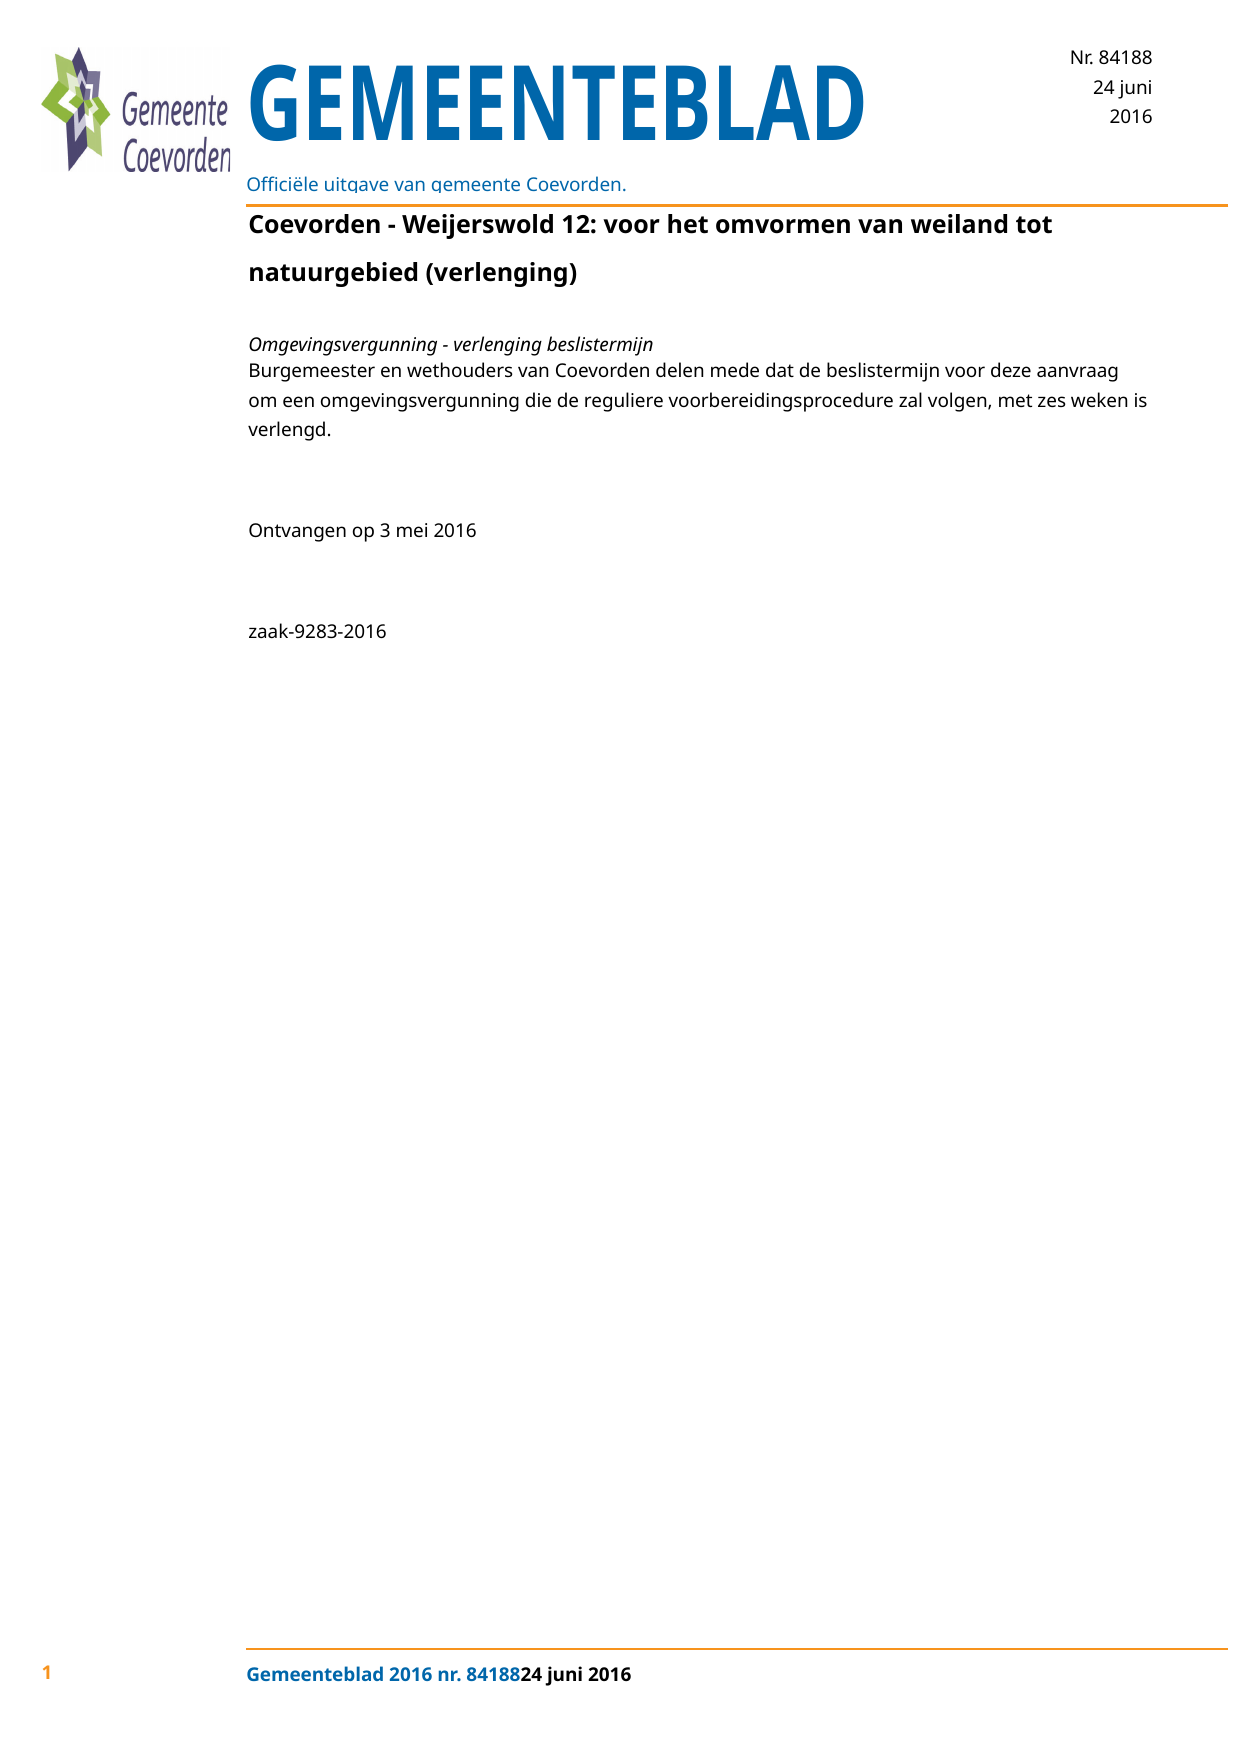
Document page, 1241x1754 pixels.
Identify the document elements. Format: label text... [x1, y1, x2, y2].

text Burgemeester en wethouders van Coevorden delen mede dat de beslistermijn voor deze aanvraag om een omgevingsvergunning die de reguliere voorbereidingsprocedure zal volgen, met zes weken is verlengd. [248, 357, 1152, 442]
text Omgevingsvergunning - verlenging beslistermijn [248, 331, 1152, 357]
text Coevorden - Weijerswold 12: voor het omvormen van weiland tot natuurgebied (verlenging) [248, 207, 1152, 288]
text zaak-9283-2016 [248, 618, 1152, 644]
picture [41, 47, 231, 172]
text Ontvangen op 3 mei 2016 [248, 517, 1152, 543]
